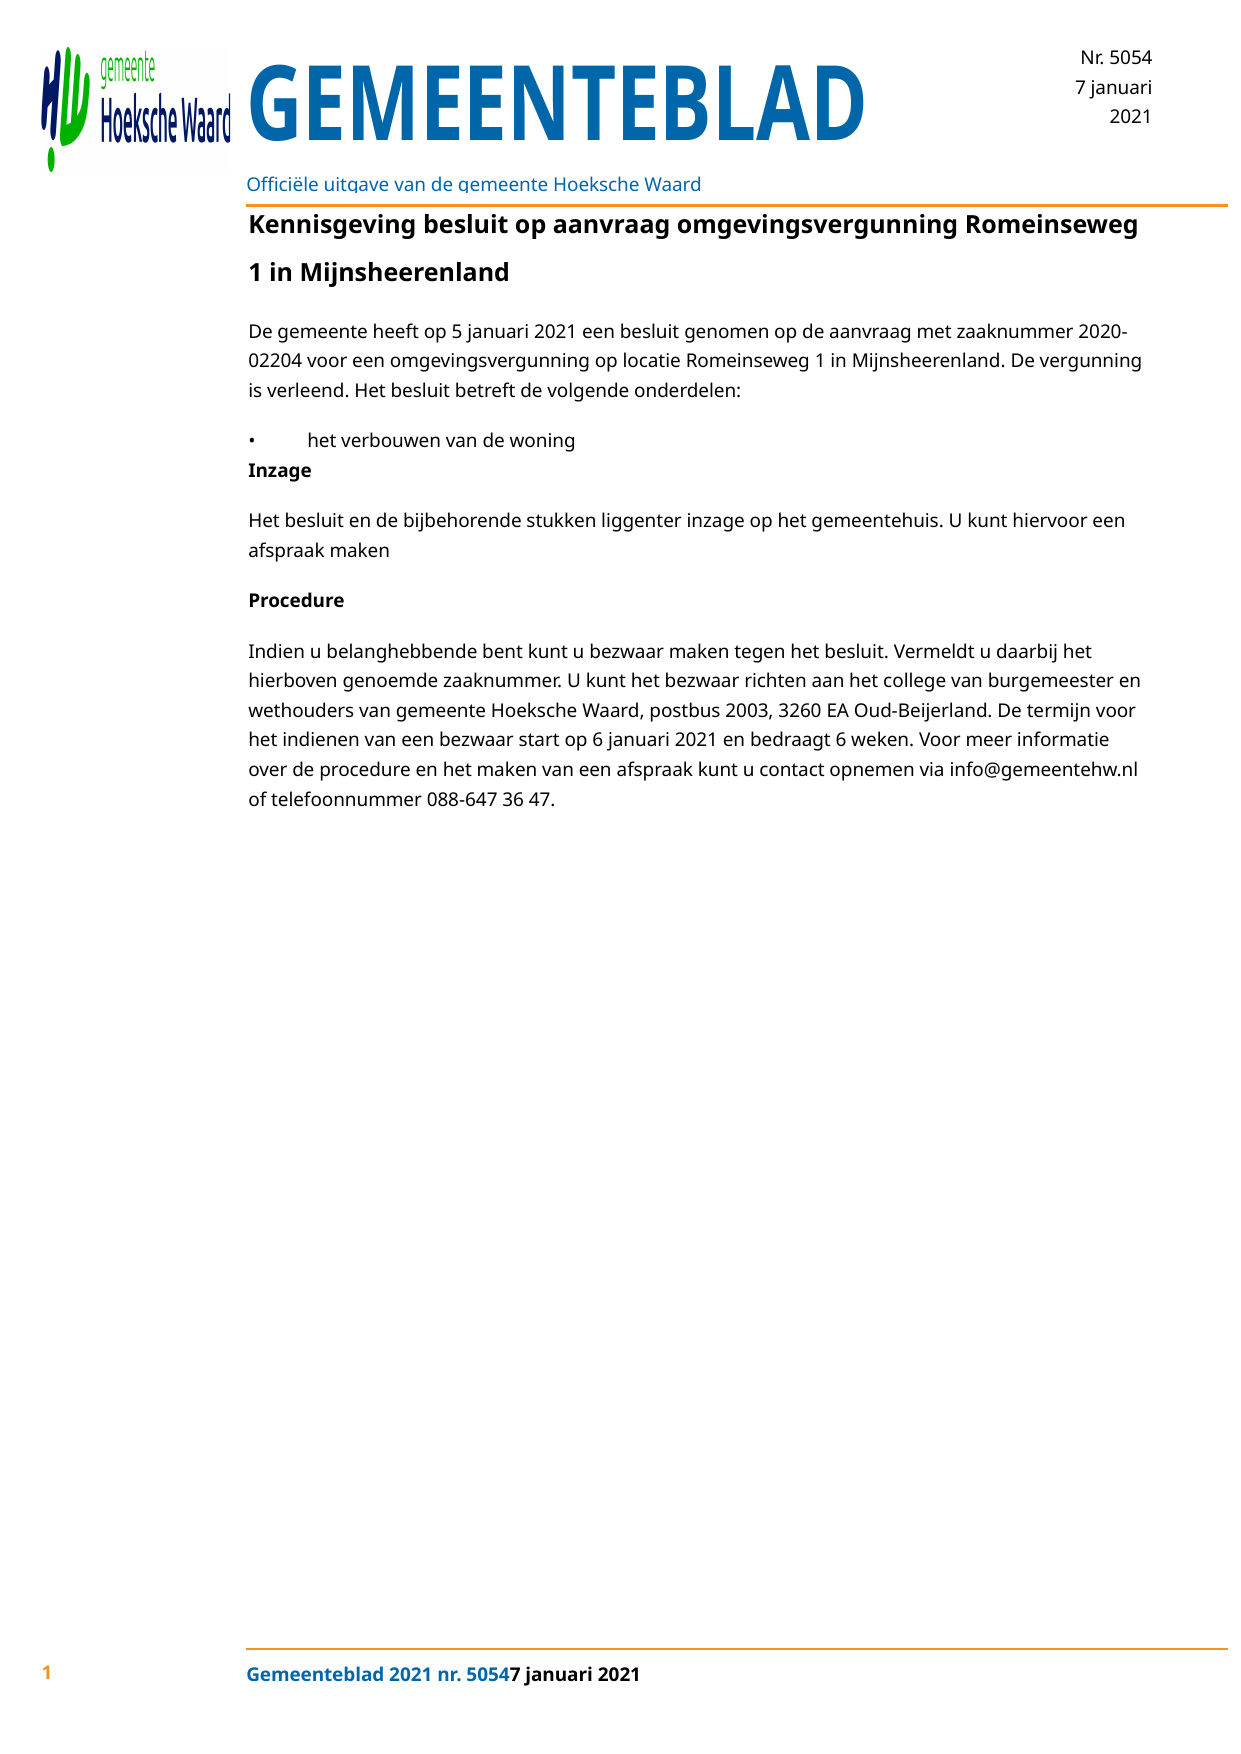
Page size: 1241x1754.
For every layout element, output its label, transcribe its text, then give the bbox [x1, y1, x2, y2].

text Procedure [248, 587, 1152, 613]
text De gemeente heeft op 5 januari 2021 een besluit genomen op de aanvraag met zaaknummer 2020-02204 voor een omgevingsvergunning op locatie Romeinseweg 1 in Mijnsheerenland. De vergunning is verleend. Het besluit betreft de volgende onderdelen: [248, 318, 1152, 403]
text Inzage [248, 457, 1152, 483]
picture [41, 47, 231, 172]
text Kennisgeving besluit op aanvraag omgevingsvergunning Romeinseweg 1 in Mijnsheerenland [248, 207, 1152, 288]
text Indien u belanghebbende bent kunt u bezwaar maken tegen het besluit. Vermeldt u daarbij het hierboven genoemde zaaknummer. U kunt het bezwaar richten aan het college van burgemeester en wethouders van gemeente Hoeksche Waard, postbus 2003, 3260 EA Oud-Beijerland. De termijn voor het indienen van een bezwaar start op 6 januari 2021 en bedraagt 6 weken. Voor meer informatie over de procedure en het maken van een afspraak kunt u contact opnemen via info@gemeentehw.nl of telefoonnummer 088-647 36 47. [248, 638, 1152, 812]
text Het besluit en de bijbehorende stukken liggenter inzage op het gemeentehuis. U kunt hiervoor een afspraak maken [248, 507, 1152, 563]
list het verbouwen van de woning [248, 427, 1152, 453]
